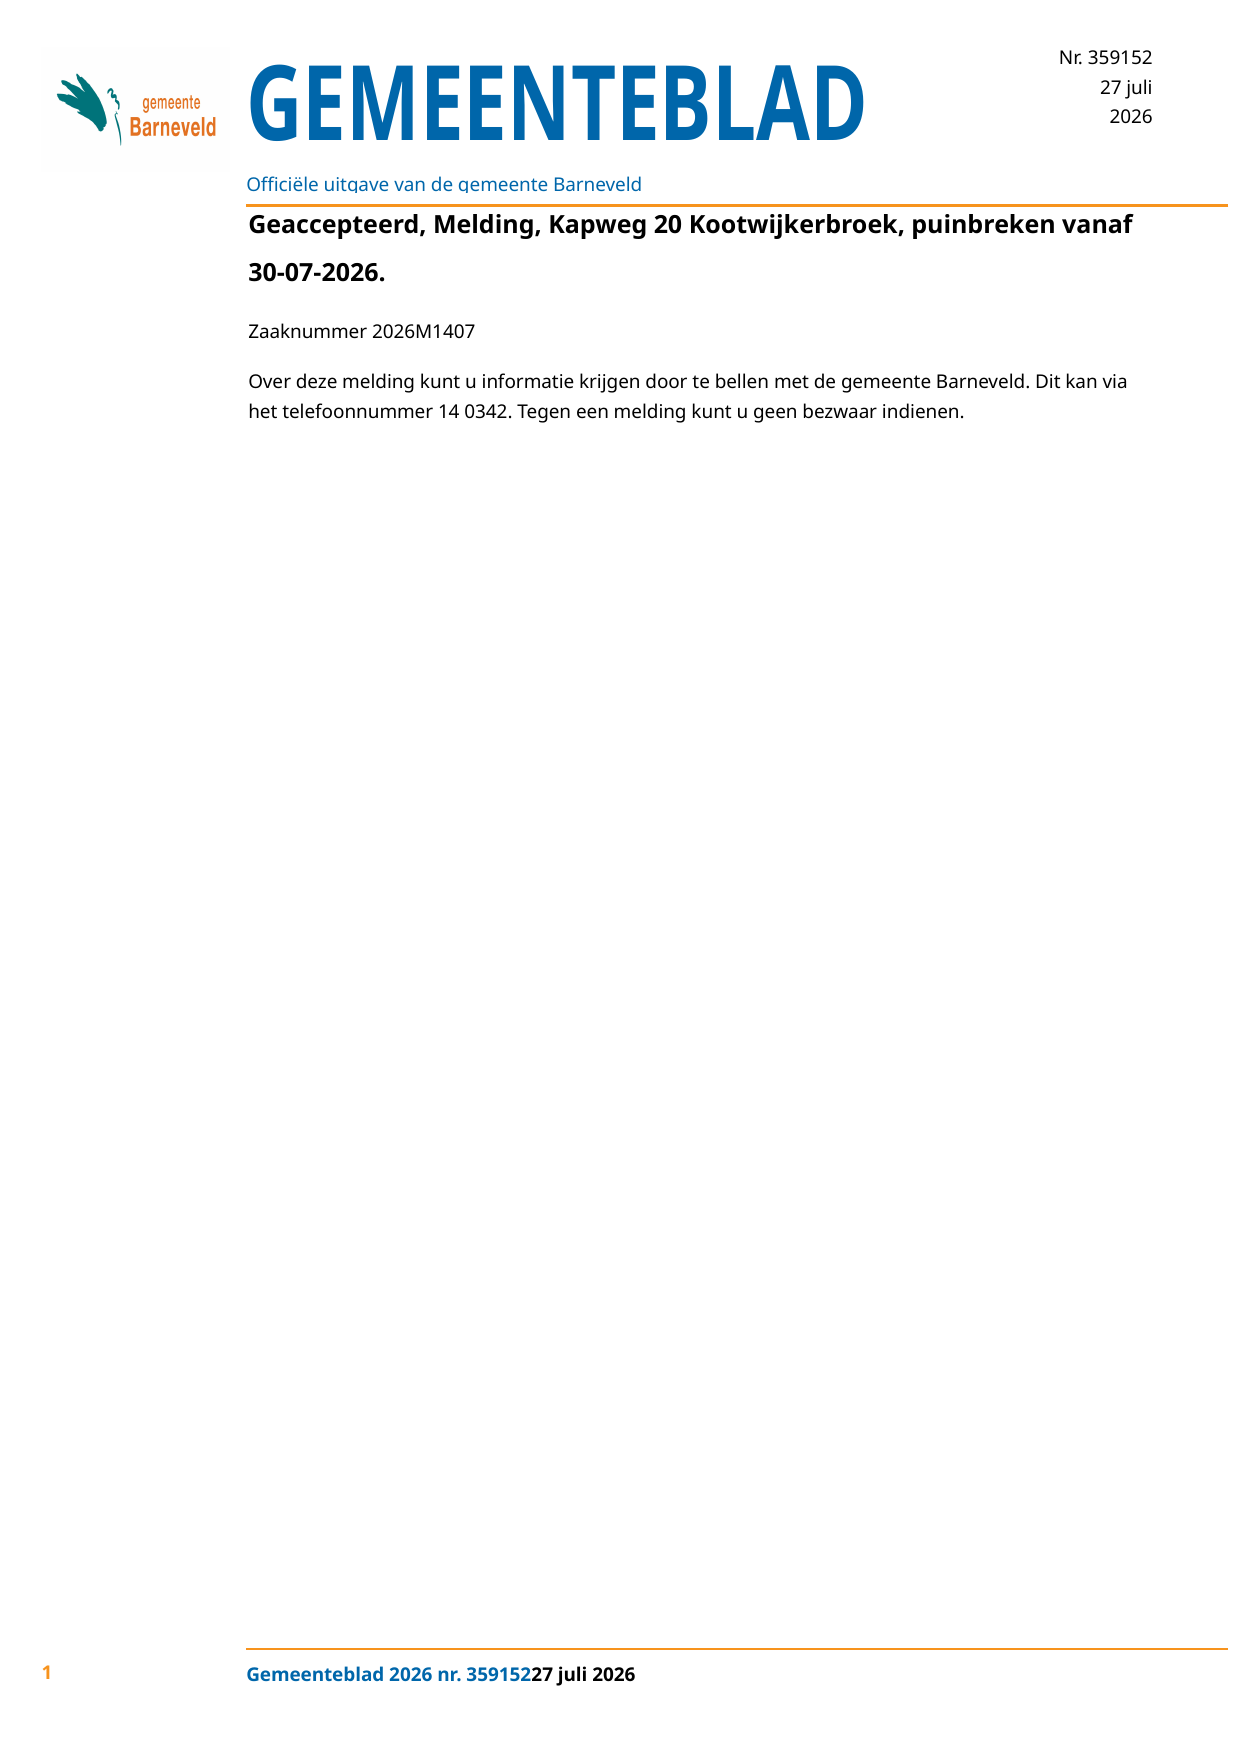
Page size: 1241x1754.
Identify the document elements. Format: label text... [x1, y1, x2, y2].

text Geaccepteerd, Melding, Kapweg 20 Kootwijkerbroek, puinbreken vanaf 30-07-2026. [248, 207, 1152, 288]
text Over deze melding kunt u informatie krijgen door te bellen met de gemeente Barneveld. Dit kan via het telefoonnummer 14 0342. Tegen een melding kunt u geen bezwaar indienen. [248, 368, 1152, 424]
picture [41, 47, 231, 172]
text Zaaknummer 2026M1407 [248, 318, 1152, 344]
